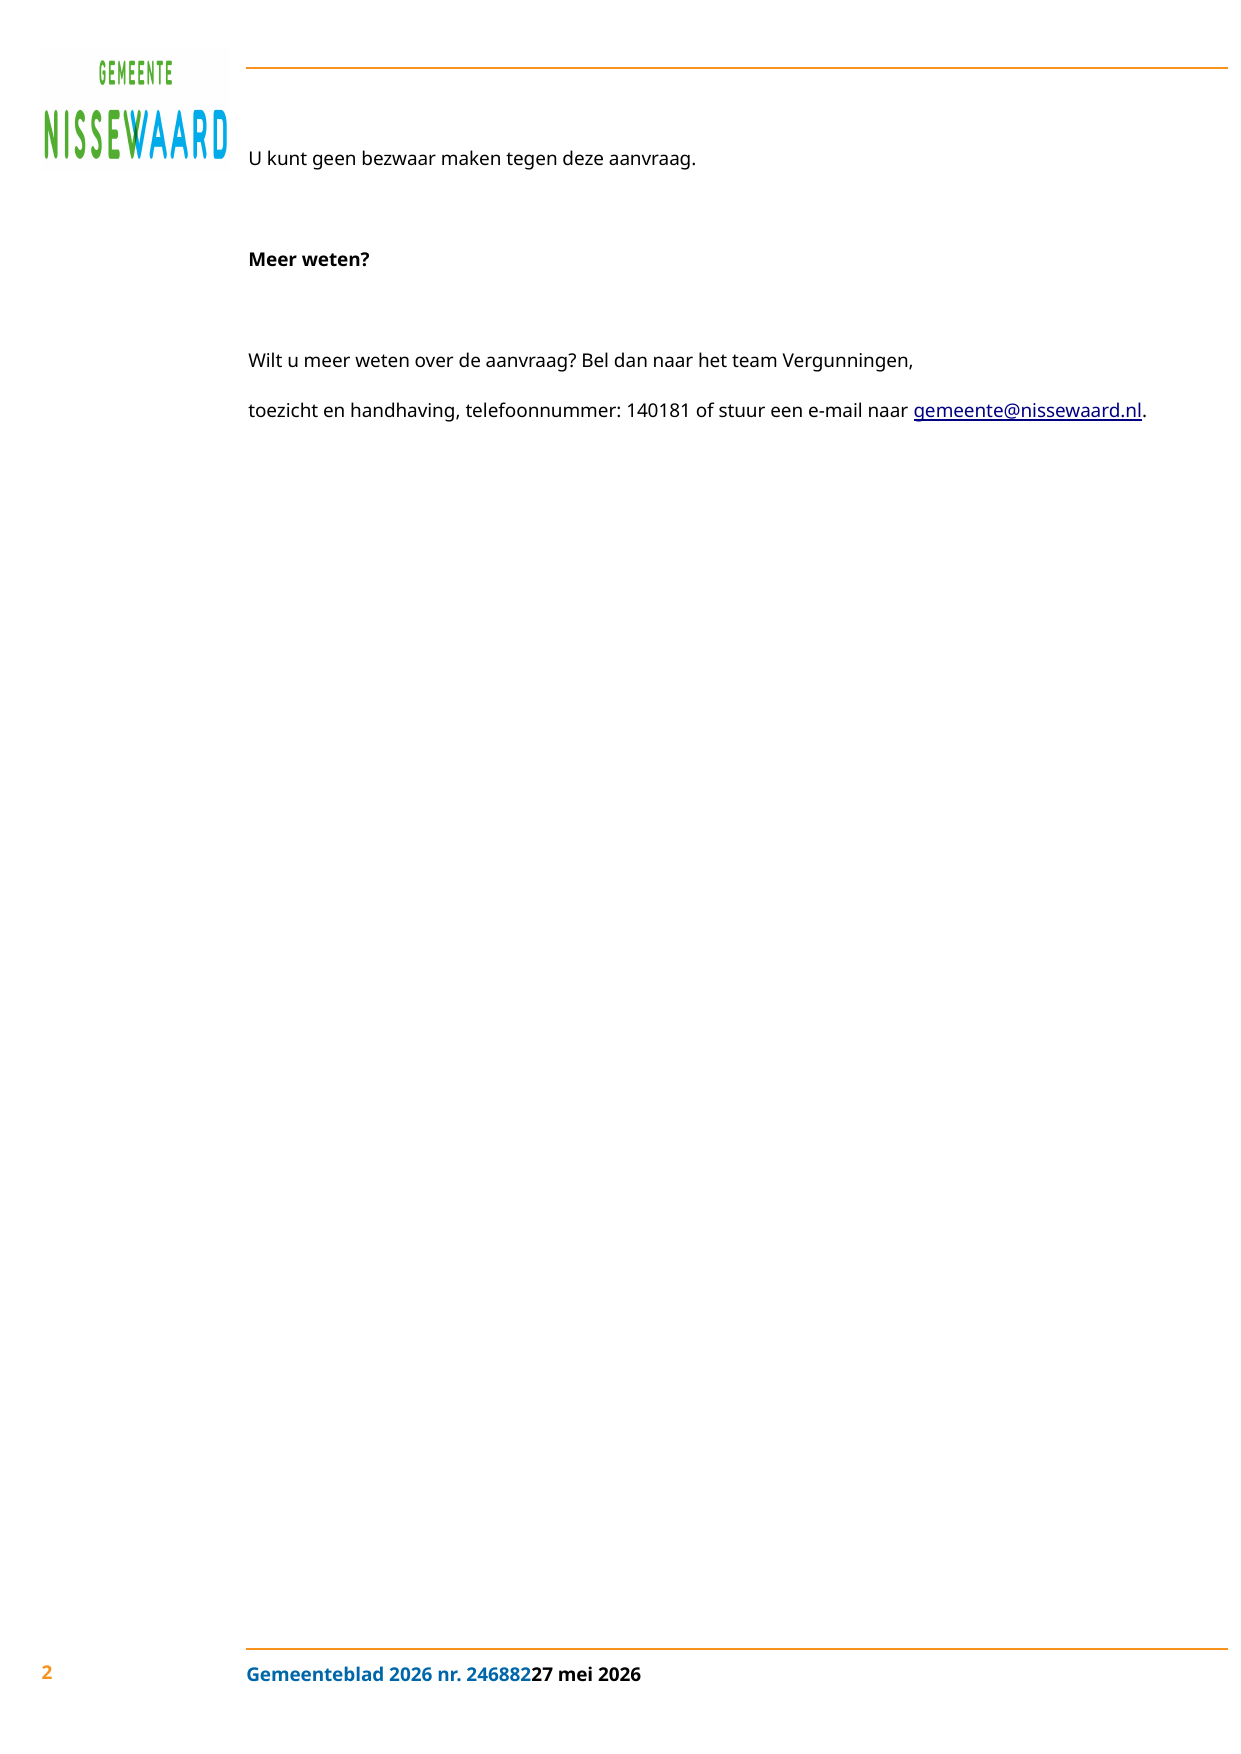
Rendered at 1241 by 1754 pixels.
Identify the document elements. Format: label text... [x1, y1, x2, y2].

text U kunt geen bezwaar maken tegen deze aanvraag. [248, 145, 1152, 171]
text toezicht en handhaving, telefoonnummer: 140181 of stuur een e-mail naar gemeente@nissewaard.nl. [248, 397, 1152, 423]
picture [41, 47, 231, 172]
text Meer weten? [248, 246, 1152, 272]
text Wilt u meer weten over de aanvraag? Bel dan naar het team Vergunningen, [248, 347, 1152, 373]
